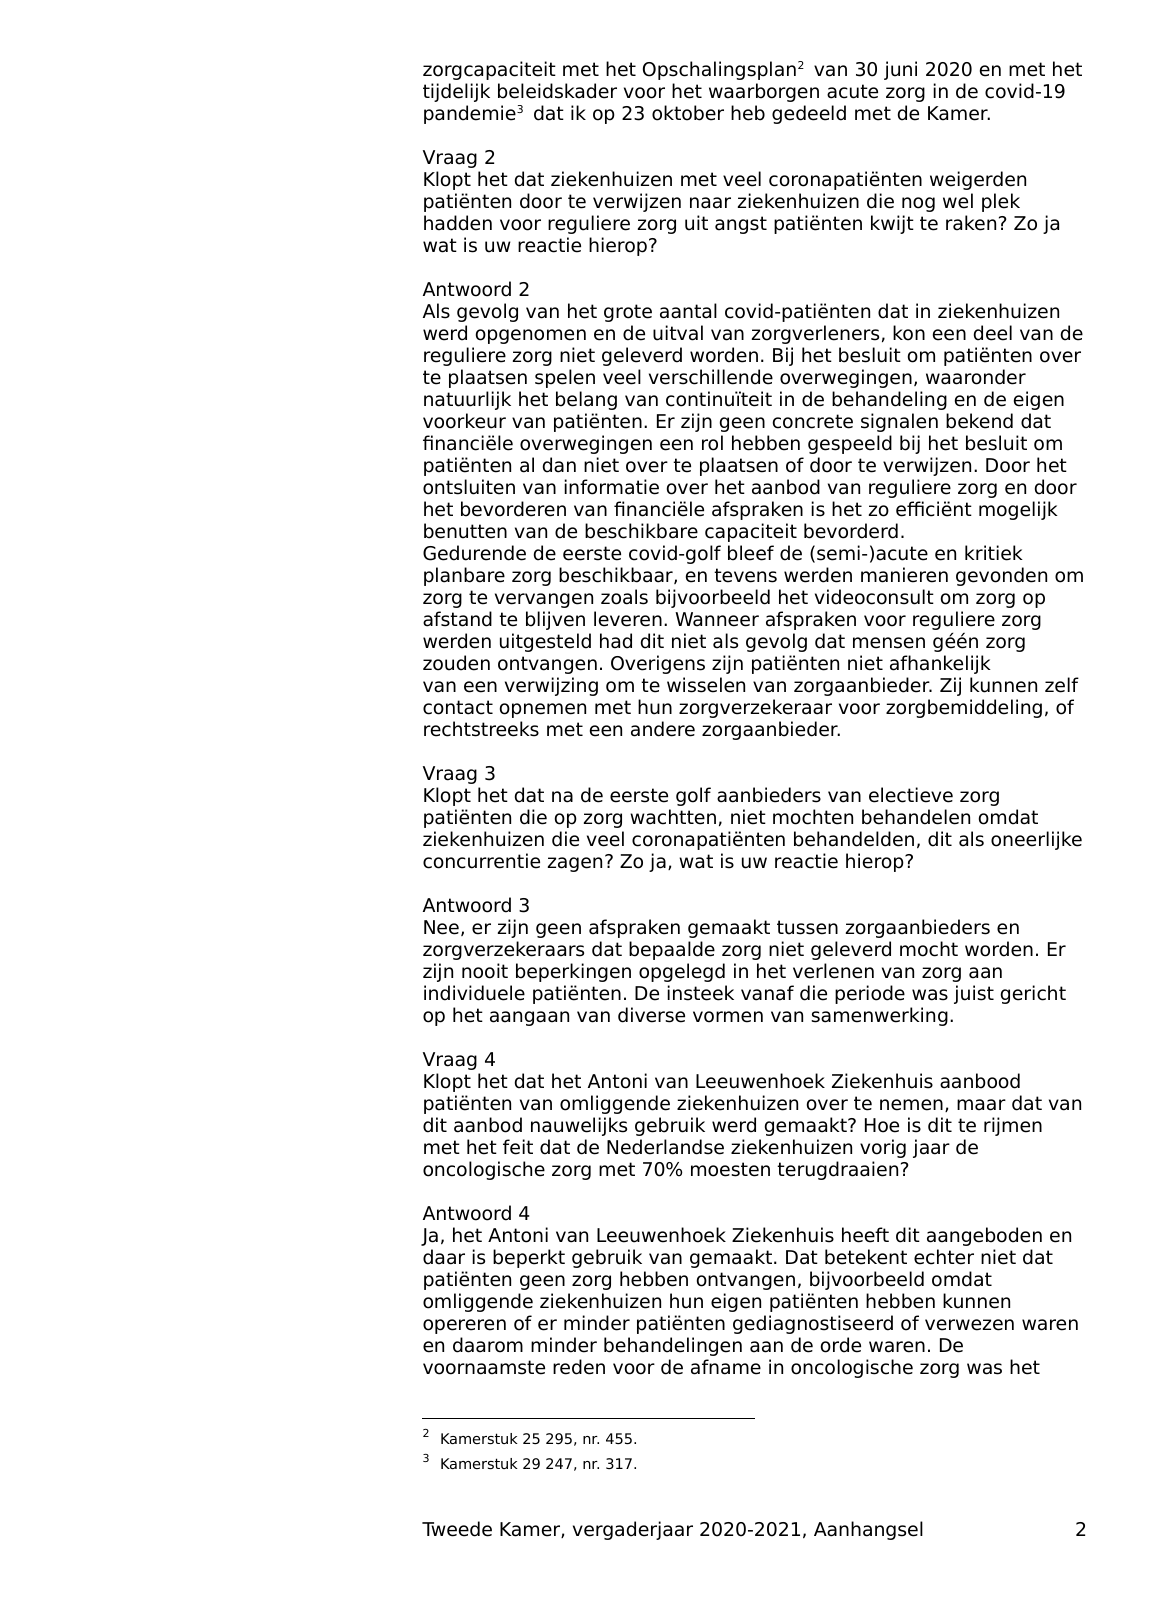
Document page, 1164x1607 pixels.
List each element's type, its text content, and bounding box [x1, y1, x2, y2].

text Antwoord 4 [422, 1203, 1087, 1225]
text Gedurende de eerste covid-golf bleef de (semi-)acute en kritiek planbare zorg beschikbaar, en tevens werden manieren gevonden om zorg te vervangen zoals bijvoorbeeld het videoconsult om zorg op afstand te blijven leveren. Wanneer afspraken voor reguliere zorg werden uitgesteld had dit niet als gevolg dat mensen géén zorg zouden ontvangen. Overigens zijn patiënten niet afhankelijk [422, 543, 1087, 675]
text Kamerstuk 25 295, nr. 455. [422, 1427, 1087, 1449]
text zorgcapaciteit met het Opschalingsplan van 30 juni 2020 en met het tijdelijk beleidskader voor het waarborgen acute zorg in de covid-19 pandemie dat ik op 23 oktober heb gedeeld met de Kamer. [422, 59, 1087, 125]
text Antwoord 2 [422, 279, 1087, 301]
text Ja, het Antoni van Leeuwenhoek Ziekenhuis heeft dit aangeboden en daar is beperkt gebruik van gemaakt. Dat betekent echter niet dat patiënten geen zorg hebben ontvangen, bijvoorbeeld omdat omliggende ziekenhuizen hun eigen patiënten hebben kunnen opereren of er minder patiënten gediagnostiseerd of verwezen waren en daarom minder behandelingen aan de orde waren. De voornaamste reden voor de afname in oncologische zorg was het [422, 1225, 1087, 1379]
text Nee, er zijn geen afspraken gemaakt tussen zorgaanbieders en zorgverzekeraars dat bepaalde zorg niet geleverd mocht worden. Er zijn nooit beperkingen opgelegd in het verlenen van zorg aan individuele patiënten. De insteek vanaf die periode was juist gericht op het aangaan van diverse vormen van samenwerking. [422, 917, 1087, 1027]
text Als gevolg van het grote aantal covid-patiënten dat in ziekenhuizen werd opgenomen en de uitval van zorgverleners, kon een deel van de reguliere zorg niet geleverd worden. Bij het besluit om patiënten over te plaatsen spelen veel verschillende overwegingen, waaronder natuurlijk het belang van continuïteit in de behandeling en de eigen voorkeur van patiënten. Er zijn geen concrete signalen bekend dat financiële overwegingen een rol hebben gespeeld bij het besluit om patiënten al dan niet over te plaatsen of door te verwijzen. Door het ontsluiten van informatie over het aanbod van reguliere zorg en door het bevorderen van financiële afspraken is het zo efficiënt mogelijk benutten van de beschikbare capaciteit bevorderd. [422, 301, 1087, 543]
text Vraag 2 [422, 147, 1087, 169]
text Klopt het dat na de eerste golf aanbieders van electieve zorg patiënten die op zorg wachtten, niet mochten behandelen omdat ziekenhuizen die veel coronapatiënten behandelden, dit als oneerlijke concurrentie zagen? Zo ja, wat is uw reactie hierop? [422, 785, 1087, 873]
text Klopt het dat ziekenhuizen met veel coronapatiënten weigerden patiënten door te verwijzen naar ziekenhuizen die nog wel plek hadden voor reguliere zorg uit angst patiënten kwijt te raken? Zo ja wat is uw reactie hierop? [422, 169, 1087, 257]
text Antwoord 3 [422, 895, 1087, 917]
text Vraag 3 [422, 763, 1087, 785]
text van een verwijzing om te wisselen van zorgaanbieder. Zij kunnen zelf contact opnemen met hun zorgverzekeraar voor zorgbemiddeling, of rechtstreeks met een andere zorgaanbieder. [422, 675, 1087, 741]
text Kamerstuk 29 247, nr. 317. [422, 1452, 1087, 1474]
text Vraag 4 [422, 1049, 1087, 1071]
text Klopt het dat het Antoni van Leeuwenhoek Ziekenhuis aanbood patiënten van omliggende ziekenhuizen over te nemen, maar dat van dit aanbod nauwelijks gebruik werd gemaakt? Hoe is dit te rijmen met het feit dat de Nederlandse ziekenhuizen vorig jaar de oncologische zorg met 70% moesten terugdraaien? [422, 1071, 1087, 1181]
